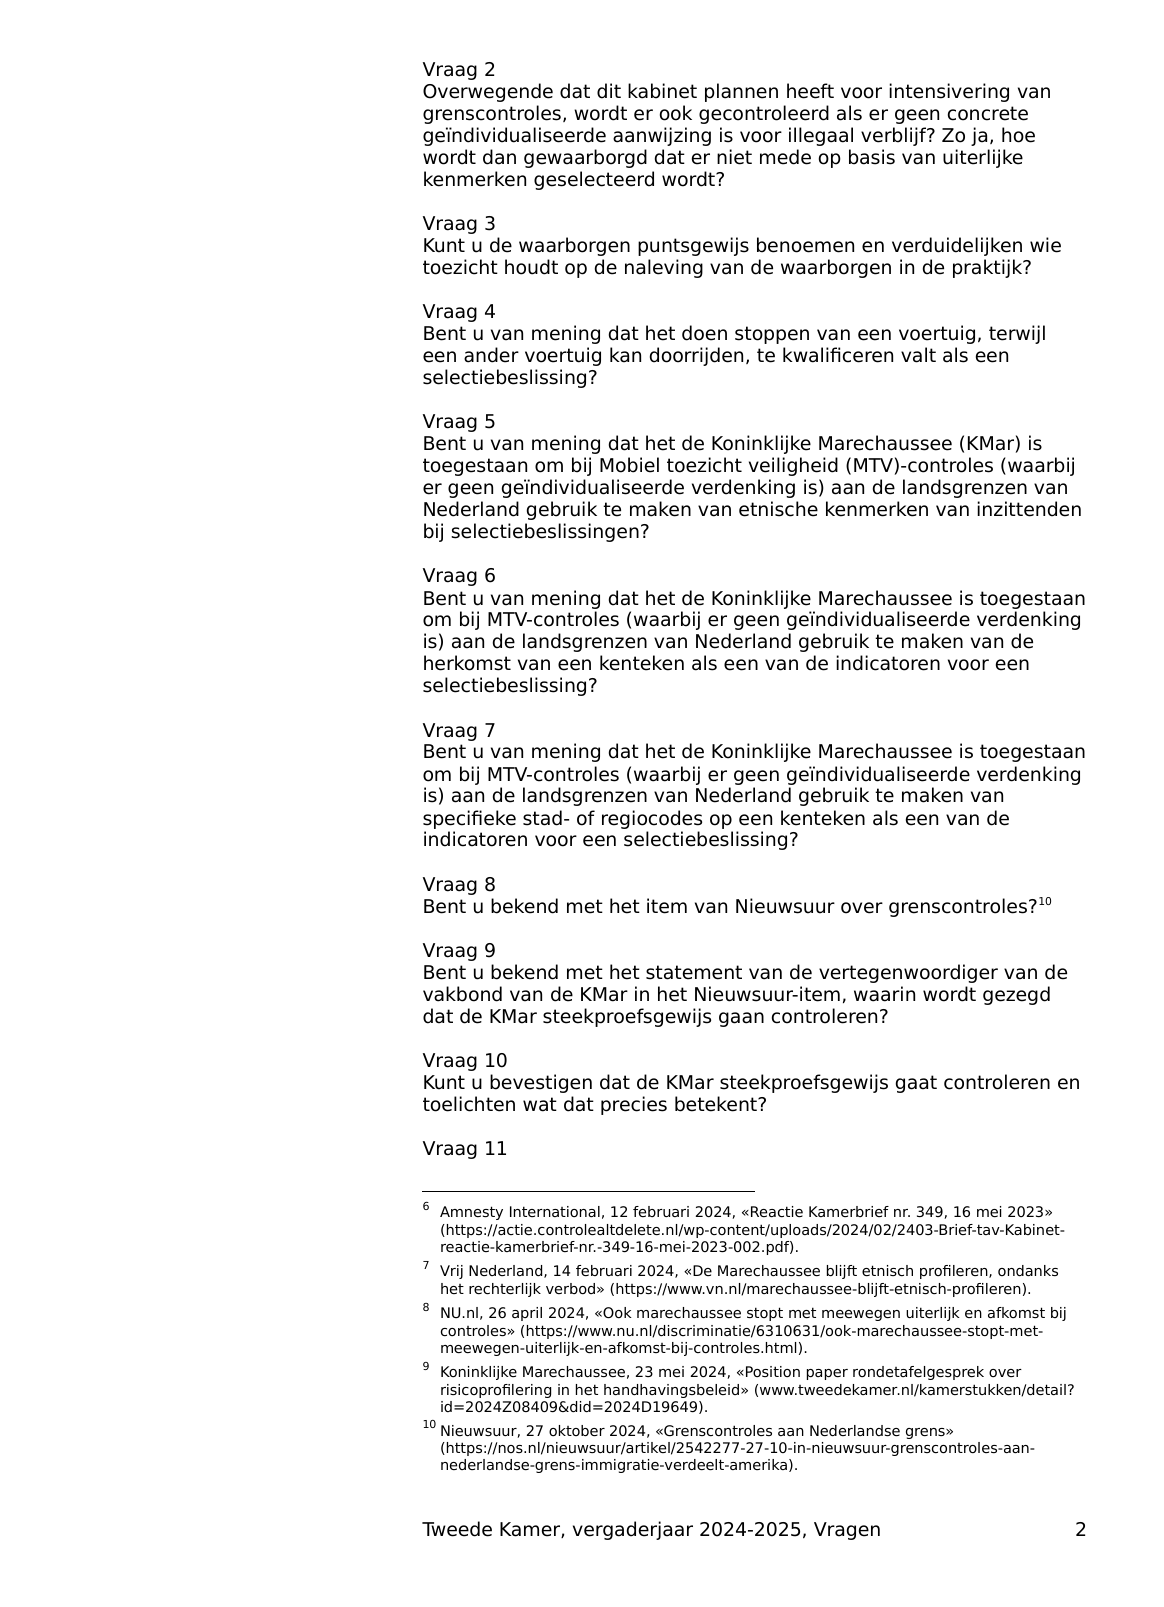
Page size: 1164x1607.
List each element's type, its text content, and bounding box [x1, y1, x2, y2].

text Nieuwsuur, 27 oktober 2024, «Grenscontroles aan Nederlandse grens» (https://nos.nl/nieuwsuur/artikel/2542277-27-10-in-nieuwsuur-grenscontroles-aan-nederlandse-grens-immigratie-verdeelt-amerika). [422, 1418, 1087, 1474]
text Vraag 5 [422, 411, 1087, 433]
text Kunt u de waarborgen puntsgewijs benoemen en verduidelijken wie toezicht houdt op de naleving van de waarborgen in de praktijk? [422, 235, 1087, 279]
text Vraag 11 [422, 1138, 1087, 1160]
text NU.nl, 26 april 2024, «Ook marechaussee stopt met meewegen uiterlijk en afkomst bij controles» (https://www.nu.nl/discriminatie/6310631/ook-marechaussee-stopt-met-meewegen-uiterlijk-en-afkomst-bij-controles.html). [422, 1301, 1087, 1357]
text Vraag 9 [422, 940, 1087, 962]
text Kunt u bevestigen dat de KMar steekproefsgewijs gaat controleren en toelichten wat dat precies betekent? [422, 1072, 1087, 1116]
text Overwegende dat dit kabinet plannen heeft voor intensivering van grenscontroles, wordt er ook gecontroleerd als er geen concrete geïndividualiseerde aanwijzing is voor illegaal verblijf? Zo ja, hoe wordt dan gewaarborgd dat er niet mede op basis van uiterlijke kenmerken geselecteerd wordt? [422, 81, 1087, 191]
text Bent u van mening dat het de Koninklijke Marechaussee is toegestaan om bij MTV-controles (waarbij er geen geïndividualiseerde verdenking is) aan de landsgrenzen van Nederland gebruik te maken van specifieke stad- of regiocodes op een kenteken als een van de indicatoren voor een selectiebeslissing? [422, 741, 1087, 851]
text Bent u bekend met het statement van de vertegenwoordiger van de vakbond van de KMar in het Nieuwsuur-item, waarin wordt gezegd dat de KMar steekproefsgewijs gaan controleren? [422, 962, 1087, 1028]
text Vrij Nederland, 14 februari 2024, «De Marechaussee blijft etnisch profileren, ondanks het rechterlijk verbod» (https://www.vn.nl/marechaussee-blijft-etnisch-profileren). [422, 1259, 1087, 1298]
text Vraag 6 [422, 565, 1087, 587]
text Vraag 8 [422, 873, 1087, 896]
text Bent u van mening dat het de Koninklijke Marechaussee (KMar) is toegestaan om bij Mobiel toezicht veiligheid (MTV)-controles (waarbij er geen geïndividualiseerde verdenking is) aan de landsgrenzen van Nederland gebruik te maken van etnische kenmerken van inzittenden bij selectiebeslissingen? [422, 433, 1087, 543]
text Bent u van mening dat het de Koninklijke Marechaussee is toegestaan om bij MTV-controles (waarbij er geen geïndividualiseerde verdenking is) aan de landsgrenzen van Nederland gebruik te maken van de herkomst van een kenteken als een van de indicatoren voor een selectiebeslissing? [422, 587, 1087, 697]
text Vraag 10 [422, 1050, 1087, 1072]
text Koninklijke Marechaussee, 23 mei 2024, «Position paper rondetafelgesprek over risicoprofilering in het handhavingsbeleid» (www.tweedekamer.nl/kamerstukken/detail?id=2024Z08409&did=2024D19649). [422, 1360, 1087, 1416]
text Bent u bekend met het item van Nieuwsuur over grenscontroles? [422, 896, 1087, 917]
text Bent u van mening dat het doen stoppen van een voertuig, terwijl een ander voertuig kan doorrijden, te kwalificeren valt als een selectiebeslissing? [422, 323, 1087, 389]
text Amnesty International, 12 februari 2024, «Reactie Kamerbrief nr. 349, 16 mei 2023» (https://actie.controlealtdelete.nl/wp-content/uploads/2024/02/2403-Brief-tav-Kabinet-reactie-kamerbrief-nr.-349-16-mei-2023-002.pdf). [422, 1200, 1087, 1256]
text Vraag 4 [422, 301, 1087, 323]
text Vraag 2 [422, 59, 1087, 81]
text Vraag 7 [422, 719, 1087, 741]
text Vraag 3 [422, 213, 1087, 235]
